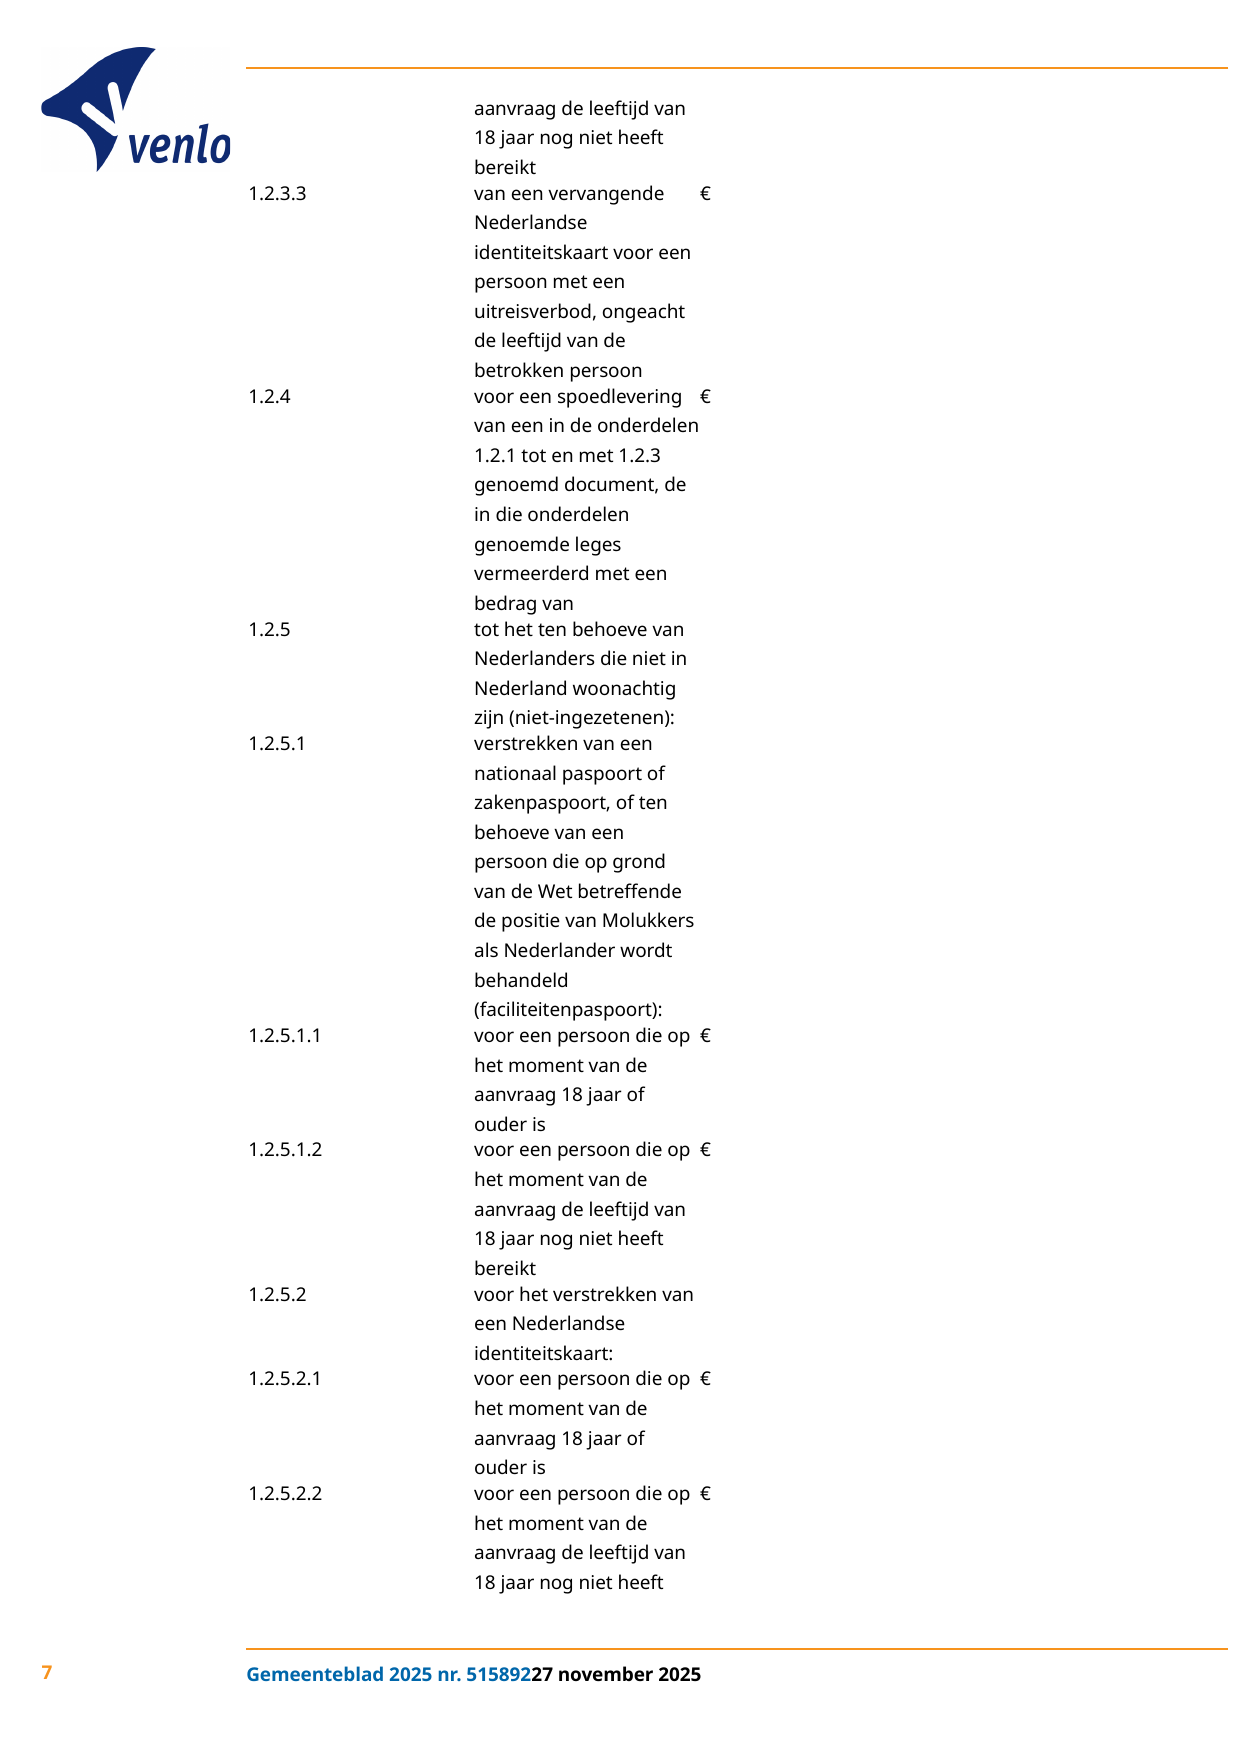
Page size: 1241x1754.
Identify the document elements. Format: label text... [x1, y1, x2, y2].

table_cell 1.2.4 [248, 383, 474, 616]
table_cell [926, 180, 1152, 383]
table_cell [926, 1366, 1152, 1480]
table_cell verstrekken van een nationaal paspoort of zakenpaspoort, of ten behoeve van een persoon die op grond van de Wet betreffende de positie van Molukkers als Nederlander wordt behandeld (faciliteitenpaspoort): [474, 730, 700, 1022]
table_cell [248, 95, 474, 180]
table_cell voor een persoon die op het moment van de aanvraag de leeftijd van 18 jaar nog niet heeft bereikt [474, 1137, 700, 1281]
table_cell [700, 730, 926, 1022]
table_cell voor een spoedlevering van een in de onderdelen 1.2.1 tot en met 1.2.3 genoemd document, de in die onderdelen genoemde leges vermeerderd met een bedrag van [474, 383, 700, 616]
table_cell [926, 1480, 1152, 1594]
table_cell [926, 1281, 1152, 1366]
table_cell 1.2.5.1.1 [248, 1022, 474, 1137]
table_cell [926, 1022, 1152, 1137]
table_cell [700, 616, 926, 730]
table_cell 1.2.5.2.1 [248, 1366, 474, 1480]
table_cell voor een persoon die op het moment van de aanvraag 18 jaar of ouder is [474, 1022, 700, 1137]
picture [41, 47, 231, 172]
table_cell [700, 95, 926, 180]
table_cell € [700, 180, 926, 383]
table_cell [700, 1281, 926, 1366]
table_cell [926, 730, 1152, 1022]
table_cell voor een persoon die op het moment van de aanvraag de leeftijd van 18 jaar nog niet heeft [474, 1480, 700, 1594]
table_cell € [700, 1366, 926, 1480]
table_cell aanvraag de leeftijd van 18 jaar nog niet heeft bereikt [474, 95, 700, 180]
table_cell van een vervangende Nederlandse identiteitskaart voor een persoon met een uitreisverbod, ongeacht de leeftijd van de betrokken persoon [474, 180, 700, 383]
table_cell € [700, 383, 926, 616]
table_cell tot het ten behoeve van Nederlanders die niet in Nederland woonachtig zijn (niet-ingezetenen): [474, 616, 700, 730]
table_cell 1.2.5.2.2 [248, 1480, 474, 1594]
table_cell 1.2.5.1.2 [248, 1137, 474, 1281]
table_cell [926, 95, 1152, 180]
table_cell [926, 616, 1152, 730]
table_cell € [700, 1022, 926, 1137]
table_cell voor een persoon die op het moment van de aanvraag 18 jaar of ouder is [474, 1366, 700, 1480]
table_cell 1.2.5.2 [248, 1281, 474, 1366]
table_cell [926, 1137, 1152, 1281]
table_cell 1.2.5.1 [248, 730, 474, 1022]
table_cell 1.2.5 [248, 616, 474, 730]
table_cell [926, 383, 1152, 616]
table_cell 1.2.3.3 [248, 180, 474, 383]
table_cell voor het verstrekken van een Nederlandse identiteitskaart: [474, 1281, 700, 1366]
table_cell € [700, 1137, 926, 1281]
table_cell € [700, 1480, 926, 1594]
